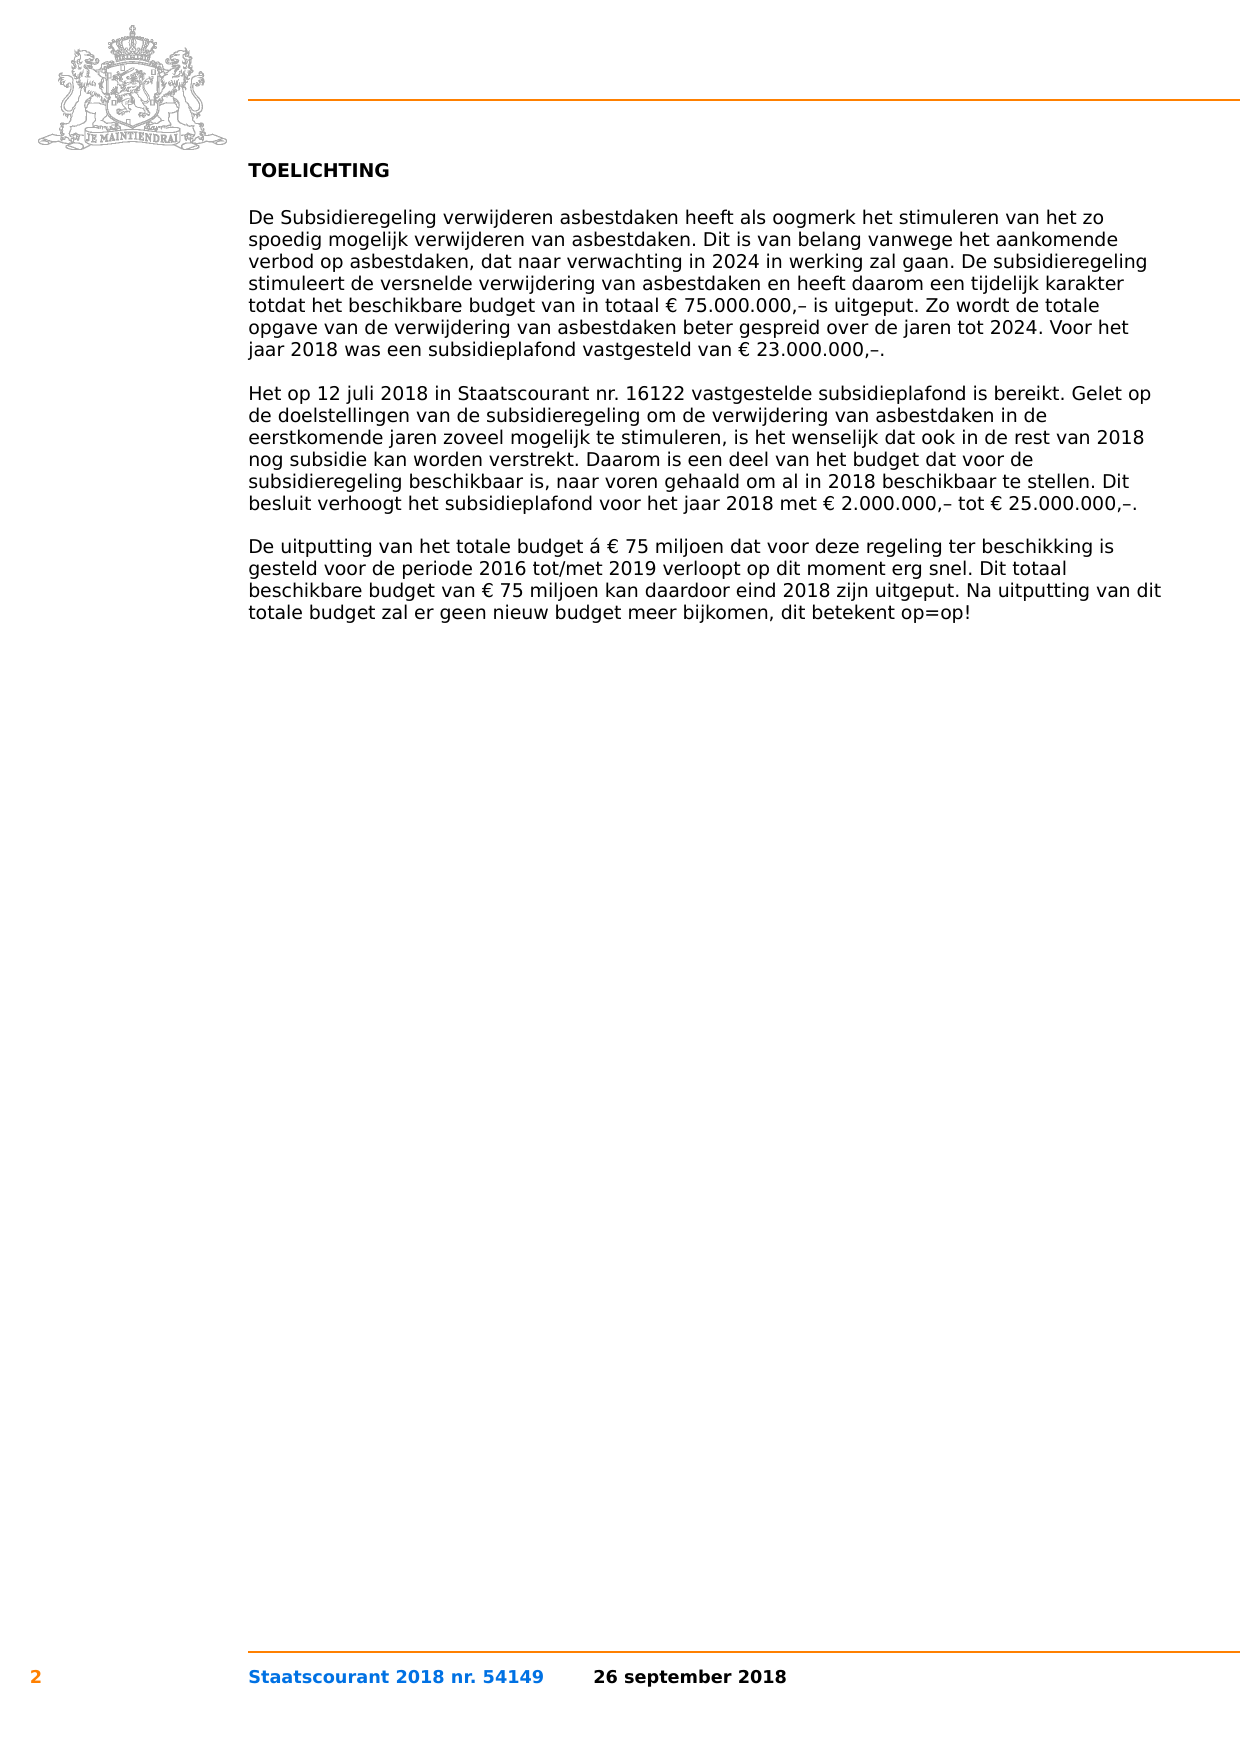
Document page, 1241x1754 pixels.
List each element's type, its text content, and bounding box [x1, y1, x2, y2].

text De Subsidieregeling verwijderen asbestdaken heeft als oogmerk het stimuleren van het zo spoedig mogelijk verwijderen van asbestdaken. Dit is van belang vanwege het aankomende verbod op asbestdaken, dat naar verwachting in 2024 in werking zal gaan. De subsidieregeling stimuleert de versnelde verwijdering van asbestdaken en heeft daarom een tijdelijk karakter totdat het beschikbare budget van in totaal € 75.000.000,– is uitgeput. Zo wordt de totale opgave van de verwijdering van asbestdaken beter gespreid over de jaren tot 2024. Voor het jaar 2018 was een subsidieplafond vastgesteld van € 23.000.000,–. [248, 207, 1163, 361]
subtitle TOELICHTING [248, 160, 1163, 182]
picture [38, 25, 227, 150]
text De uitputting van het totale budget á € 75 miljoen dat voor deze regeling ter beschikking is gesteld voor de periode 2016 tot/met 2019 verloopt op dit moment erg snel. Dit totaal beschikbare budget van € 75 miljoen kan daardoor eind 2018 zijn uitgeput. Na uitputting van dit totale budget zal er geen nieuw budget meer bijkomen, dit betekent op=op! [248, 536, 1163, 624]
text Het op 12 juli 2018 in Staatscourant nr. 16122 vastgestelde subsidieplafond is bereikt. Gelet op de doelstellingen van de subsidieregeling om de verwijdering van asbestdaken in de eerstkomende jaren zoveel mogelijk te stimuleren, is het wenselijk dat ook in de rest van 2018 nog subsidie kan worden verstrekt. Daarom is een deel van het budget dat voor de subsidieregeling beschikbaar is, naar voren gehaald om al in 2018 beschikbaar te stellen. Dit besluit verhoogt het subsidieplafond voor het jaar 2018 met € 2.000.000,– tot € 25.000.000,–. [248, 383, 1163, 514]
